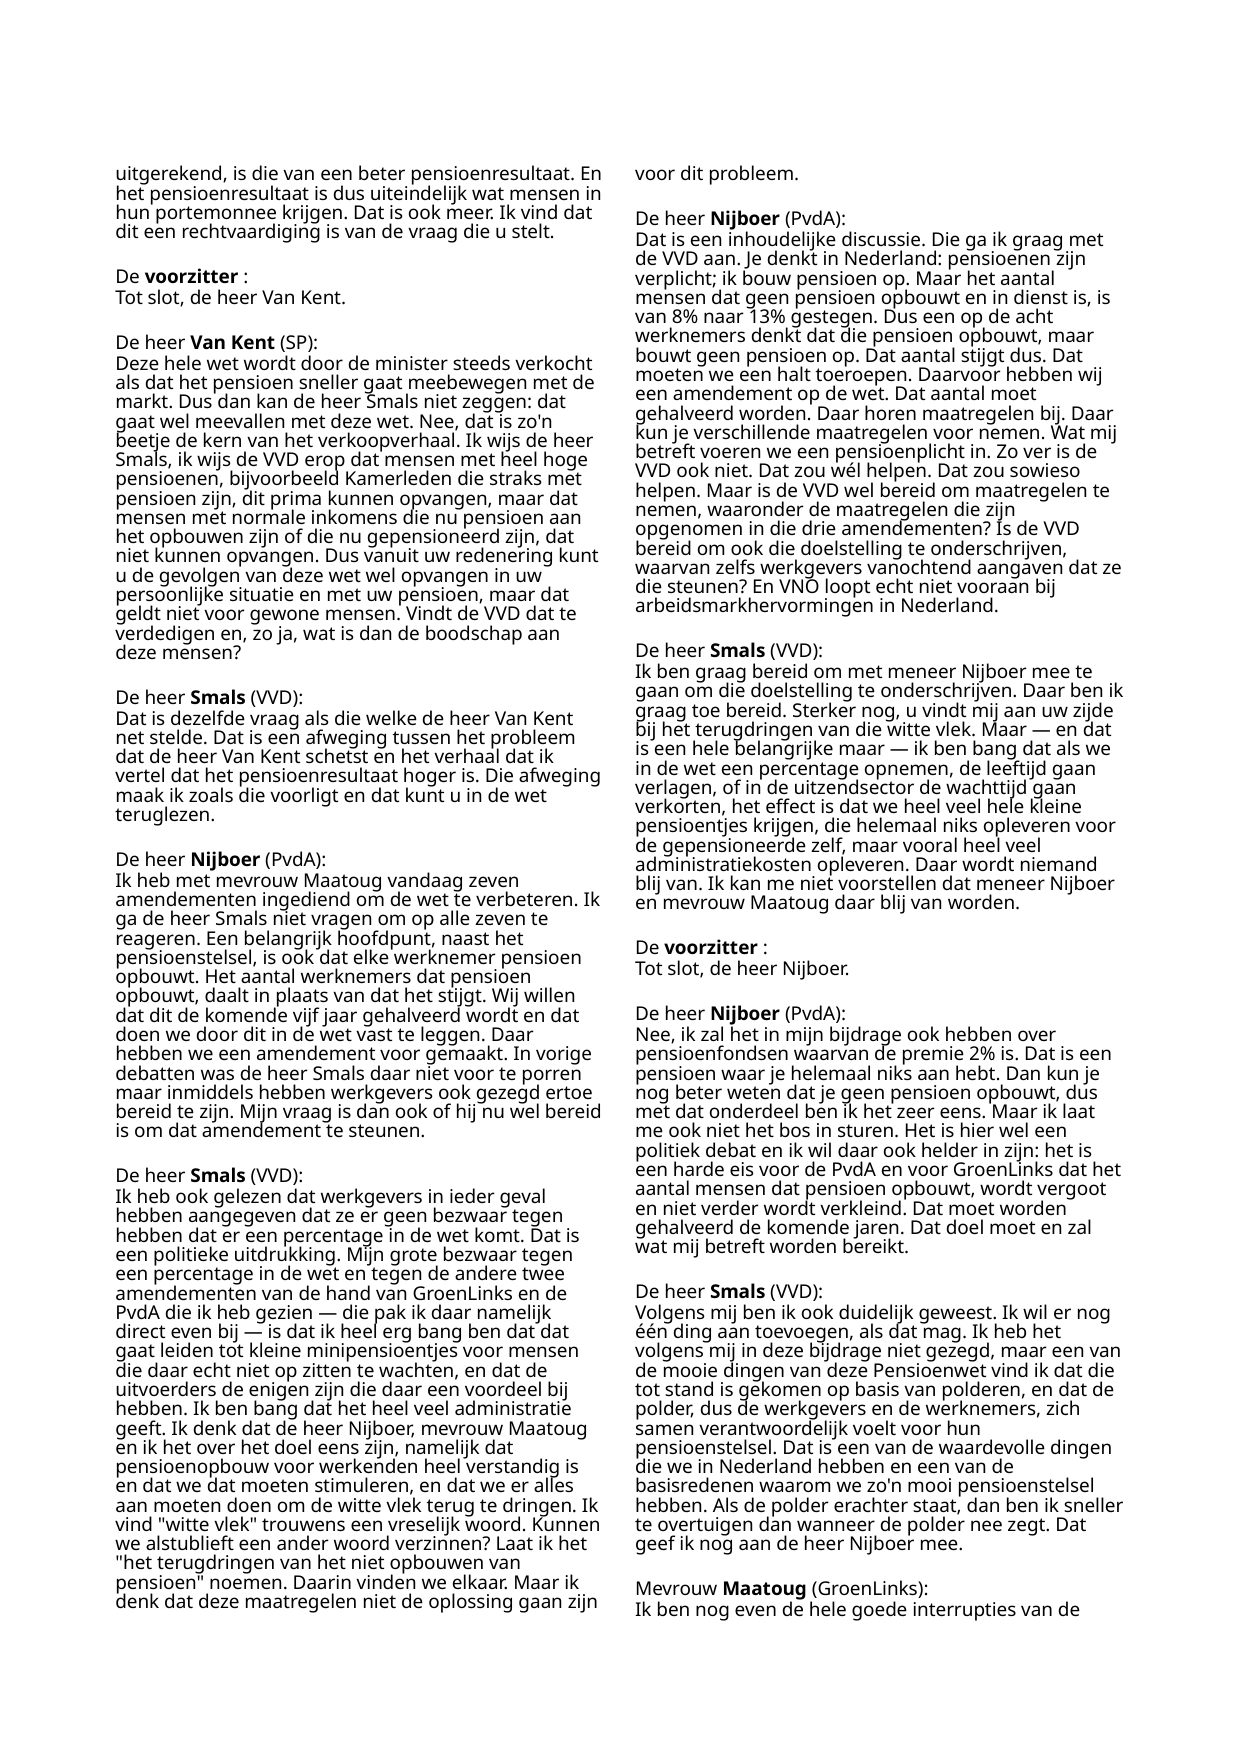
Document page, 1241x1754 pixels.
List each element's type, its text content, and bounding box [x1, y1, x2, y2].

text Mevrouw Maatoug (GroenLinks): [635, 1575, 1125, 1601]
text Volgens mij ben ik ook duidelijk geweest. Ik wil er nog één ding aan toevoegen, als dat mag. Ik heb het volgens mij in deze bijdrage niet gezegd, maar een van de mooie dingen van deze Pensioenwet vind ik dat die tot stand is gekomen op basis van polderen, en dat de polder, dus de werkgevers en de werknemers, zich samen verantwoordelijk voelt voor hun pensioenstelsel. Dat is een van de waardevolle dingen die we in Nederland hebben en een van de basisredenen waarom we zo'n mooi pensioenstelsel hebben. Als de polder erachter staat, dan ben ik sneller te overtuigen dan wanneer de polder nee zegt. Dat geef ik nog aan de heer Nijboer mee. [635, 1304, 1125, 1554]
text voor dit probleem. [635, 165, 1125, 184]
text Tot slot, de heer Nijboer. [635, 960, 1125, 979]
text De heer Smals (VVD): [635, 1278, 1125, 1304]
text De heer Smals (VVD): [635, 637, 1125, 663]
text De voorzitter : [635, 934, 1125, 960]
text De heer Van Kent (SP): [115, 329, 605, 355]
text De heer Nijboer (PvdA): [115, 846, 605, 872]
text uitgerekend, is die van een beter pensioenresultaat. En het pensioenresultaat is dus uiteindelijk wat mensen in hun portemonnee krijgen. Dat is ook meer. Ik vind dat dit een rechtvaardiging is van de vraag die u stelt. [115, 165, 605, 242]
text De heer Smals (VVD): [115, 684, 605, 710]
text Deze hele wet wordt door de minister steeds verkocht als dat het pensioen sneller gaat meebewegen met de markt. Dus dan kan de heer Smals niet zeggen: dat gaat wel meevallen met deze wet. Nee, dat is zo'n beetje de kern van het verkoopverhaal. Ik wijs de heer Smals, ik wijs de VVD erop dat mensen met heel hoge pensioenen, bijvoorbeeld Kamerleden die straks met pensioen zijn, dit prima kunnen opvangen, maar dat mensen met normale inkomens die nu pensioen aan het opbouwen zijn of die nu gepensioneerd zijn, dat niet kunnen opvangen. Dus vanuit uw redenering kunt u de gevolgen van deze wet wel opvangen in uw persoonlijke situatie en met uw pensioen, maar dat geldt niet voor gewone mensen. Vindt de VVD dat te verdedigen en, zo ja, wat is dan de boodschap aan deze mensen? [115, 355, 605, 663]
text De heer Smals (VVD): [115, 1162, 605, 1188]
text Dat is een inhoudelijke discussie. Die ga ik graag met de VVD aan. Je denkt in Nederland: pensioenen zijn verplicht; ik bouw pensioen op. Maar het aantal mensen dat geen pensioen opbouwt en in dienst is, is van 8% naar 13% gestegen. Dus een op de acht werknemers denkt dat die pensioen opbouwt, maar bouwt geen pensioen op. Dat aantal stijgt dus. Dat moeten we een halt toeroepen. Daarvoor hebben wij een amendement op de wet. Dat aantal moet gehalveerd worden. Daar horen maatregelen bij. Daar kun je verschillende maatregelen voor nemen. Wat mij betreft voeren we een pensioenplicht in. Zo ver is de VVD ook niet. Dat zou wél helpen. Dat zou sowieso helpen. Maar is de VVD wel bereid om maatregelen te nemen, waaronder de maatregelen die zijn opgenomen in die drie amendementen? Is de VVD bereid om ook die doelstelling te onderschrijven, waarvan zelfs werkgevers vanochtend aangaven dat ze die steunen? En VNO loopt echt niet vooraan bij arbeidsmarkhervormingen in Nederland. [635, 231, 1125, 617]
text Ik heb ook gelezen dat werkgevers in ieder geval hebben aangegeven dat ze er geen bezwaar tegen hebben dat er een percentage in de wet komt. Dat is een politieke uitdrukking. Mijn grote bezwaar tegen een percentage in de wet en tegen de andere twee amendementen van de hand van GroenLinks en de PvdA die ik heb gezien — die pak ik daar namelijk direct even bij — is dat ik heel erg bang ben dat dat gaat leiden tot kleine minipensioentjes voor mensen die daar echt niet op zitten te wachten, en dat de uitvoerders de enigen zijn die daar een voordeel bij hebben. Ik ben bang dat het heel veel administratie geeft. Ik denk dat de heer Nijboer, mevrouw Maatoug en ik het over het doel eens zijn, namelijk dat pensioenopbouw voor werkenden heel verstandig is en dat we dat moeten stimuleren, en dat we er alles aan moeten doen om de witte vlek terug te dringen. Ik vind "witte vlek" trouwens een vreselijk woord. Kunnen we alstublieft een ander woord verzinnen? Laat ik het "het terugdringen van het niet opbouwen van pensioen" noemen. Daarin vinden we elkaar. Maar ik denk dat deze maatregelen niet de oplossing gaan zijn [115, 1188, 605, 1612]
text Ik ben nog even de hele goede interrupties van de [635, 1601, 1125, 1620]
text Ik ben graag bereid om met meneer Nijboer mee te gaan om die doelstelling te onderschrijven. Daar ben ik graag toe bereid. Sterker nog, u vindt mij aan uw zijde bij het terugdringen van die witte vlek. Maar — en dat is een hele belangrijke maar — ik ben bang dat als we in de wet een percentage opnemen, de leeftijd gaan verlagen, of in de uitzendsector de wachttijd gaan verkorten, het effect is dat we heel veel hele kleine pensioentjes krijgen, die helemaal niks opleveren voor de gepensioneerde zelf, maar vooral heel veel administratiekosten opleveren. Daar wordt niemand blij van. Ik kan me niet voorstellen dat meneer Nijboer en mevrouw Maatoug daar blij van worden. [635, 663, 1125, 914]
text Ik heb met mevrouw Maatoug vandaag zeven amendementen ingediend om de wet te verbeteren. Ik ga de heer Smals niet vragen om op alle zeven te reageren. Een belangrijk hoofdpunt, naast het pensioenstelsel, is ook dat elke werknemer pensioen opbouwt. Het aantal werknemers dat pensioen opbouwt, daalt in plaats van dat het stijgt. Wij willen dat dit de komende vijf jaar gehalveerd wordt en dat doen we door dit in de wet vast te leggen. Daar hebben we een amendement voor gemaakt. In vorige debatten was de heer Smals daar niet voor te porren maar inmiddels hebben werkgevers ook gezegd ertoe bereid te zijn. Mijn vraag is dan ook of hij nu wel bereid is om dat amendement te steunen. [115, 872, 605, 1142]
text De voorzitter : [115, 263, 605, 289]
text De heer Nijboer (PvdA): [635, 1000, 1125, 1026]
text De heer Nijboer (PvdA): [635, 205, 1125, 231]
text Dat is dezelfde vraag als die welke de heer Van Kent net stelde. Dat is een afweging tussen het probleem dat de heer Van Kent schetst en het verhaal dat ik vertel dat het pensioenresultaat hoger is. Die afweging maak ik zoals die voorligt en dat kunt u in de wet teruglezen. [115, 710, 605, 825]
text Tot slot, de heer Van Kent. [115, 289, 605, 308]
text Nee, ik zal het in mijn bijdrage ook hebben over pensioenfondsen waarvan de premie 2% is. Dat is een pensioen waar je helemaal niks aan hebt. Dan kun je nog beter weten dat je geen pensioen opbouwt, dus met dat onderdeel ben ik het zeer eens. Maar ik laat me ook niet het bos in sturen. Het is hier wel een politiek debat en ik wil daar ook helder in zijn: het is een harde eis voor de PvdA en voor GroenLinks dat het aantal mensen dat pensioen opbouwt, wordt vergoot en niet verder wordt verkleind. Dat moet worden gehalveerd de komende jaren. Dat doel moet en zal wat mij betreft worden bereikt. [635, 1026, 1125, 1257]
